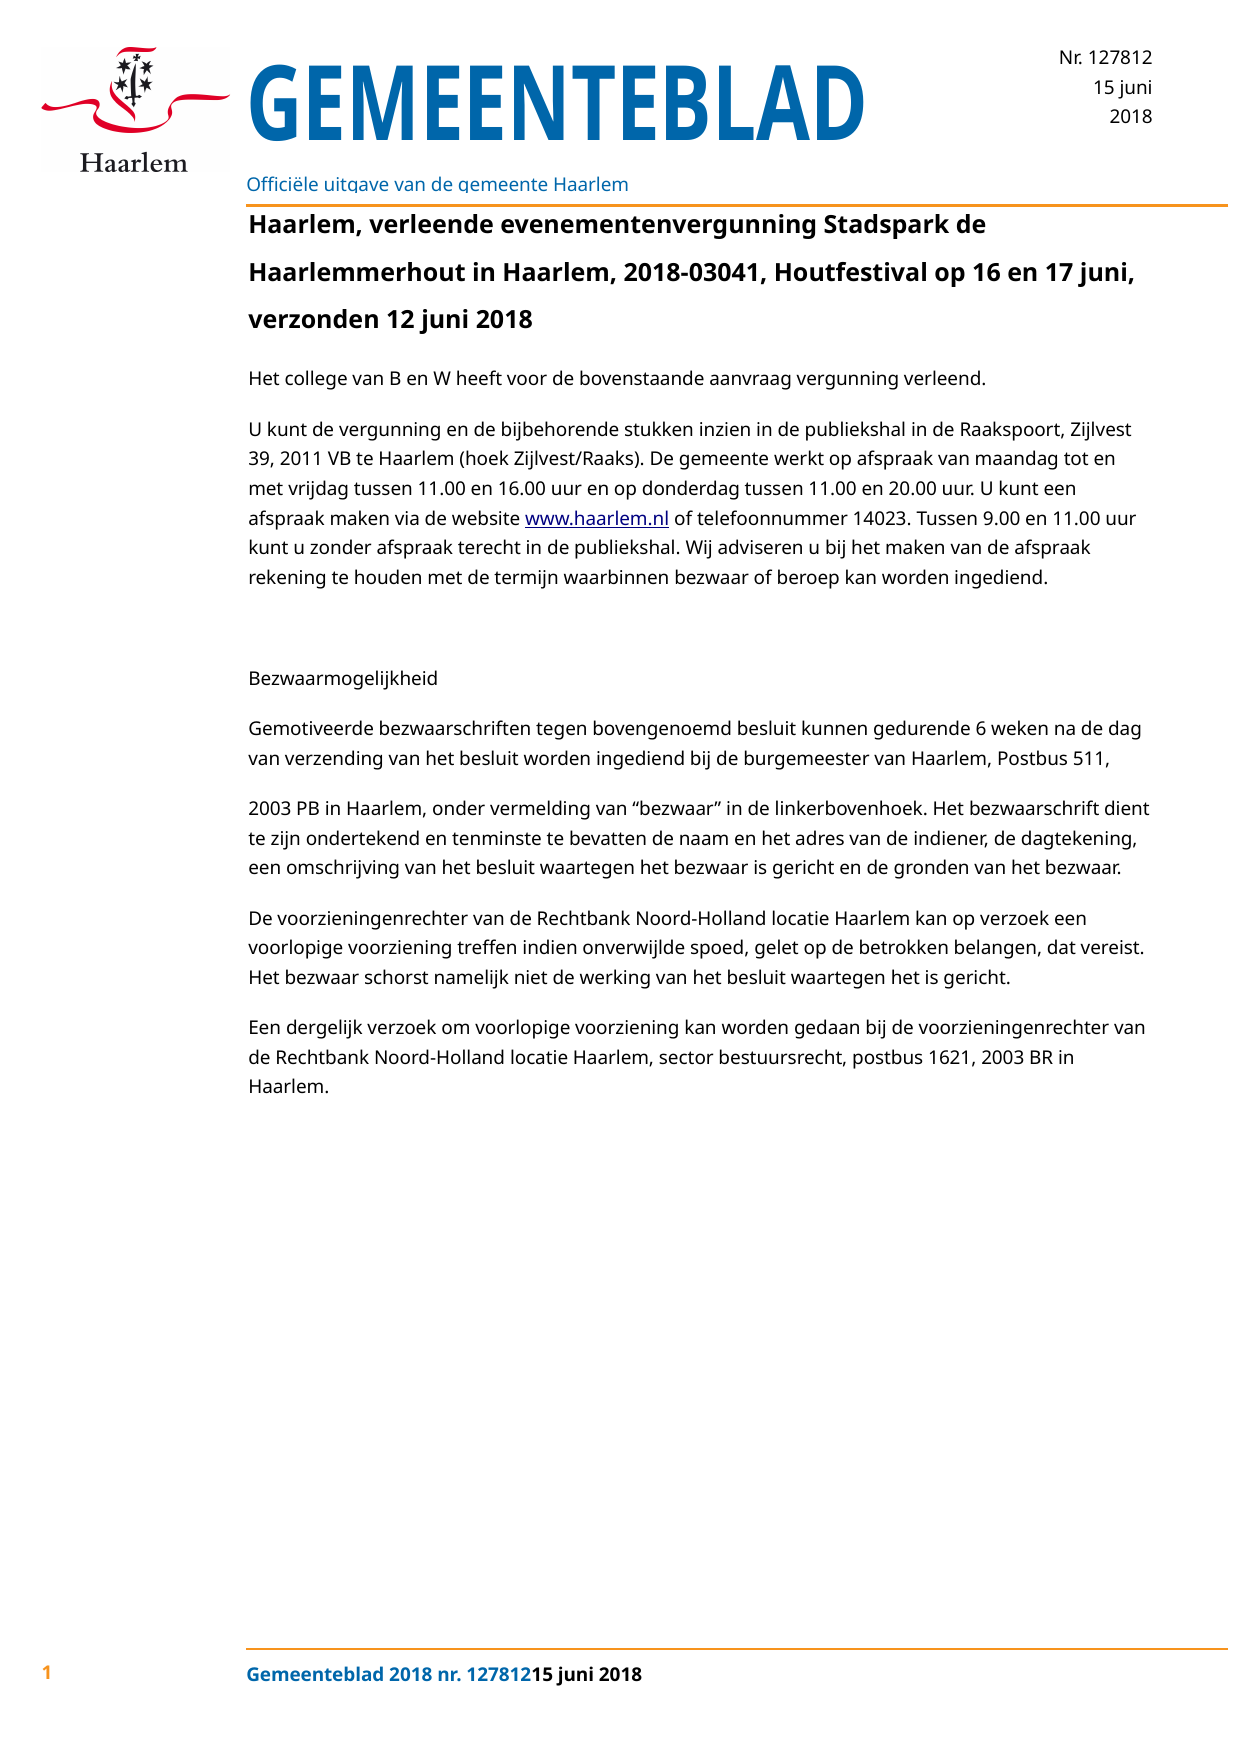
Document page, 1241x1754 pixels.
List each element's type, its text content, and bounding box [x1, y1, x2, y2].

picture [41, 47, 231, 172]
text Bezwaarmogelijkheid [248, 665, 1152, 690]
text Het college van B en W heeft voor de bovenstaande aanvraag vergunning verleend. [248, 366, 1152, 391]
text De voorzieningenrechter van de Rechtbank Noord-Holland locatie Haarlem kan op verzoek een voorlopige voorziening treffen indien onverwijlde spoed, gelet op de betrokken belangen, dat vereist. Het bezwaar schorst namelijk niet de werking van het besluit waartegen het is gericht. [248, 905, 1152, 989]
text Gemotiveerde bezwaarschriften tegen bovengenoemd besluit kunnen gedurende 6 weken na de dag van verzending van het besluit worden ingediend bij de burgemeester van Haarlem, Postbus 511, [248, 715, 1152, 770]
text 2003 PB in Haarlem, onder vermelding van “bezwaar” in de linkerbovenhoek. Het bezwaarschrift dient te zijn ondertekend en tenminste te bevatten de naam en het adres van de indiener, de dagtekening, een omschrijving van het besluit waartegen het bezwaar is gericht en de gronden van het bezwaar. [248, 795, 1152, 880]
text Een dergelijk verzoek om voorlopige voorziening kan worden gedaan bij de voorzieningenrechter van de Rechtbank Noord-Holland locatie Haarlem, sector bestuursrecht, postbus 1621, 2003 BR in Haarlem. [248, 1014, 1152, 1099]
text U kunt de vergunning en de bijbehorende stukken inzien in de publiekshal in de Raakspoort, Zijlvest 39, 2011 VB te Haarlem (hoek Zijlvest/Raaks). De gemeente werkt op afspraak van maandag tot en met vrijdag tussen 11.00 en 16.00 uur en op donderdag tussen 11.00 en 20.00 uur. U kunt een afspraak maken via de website www.haarlem.nl of telefoonnummer 14023. Tussen 9.00 en 11.00 uur kunt u zonder afspraak terecht in de publiekshal. Wij adviseren u bij het maken van de afspraak rekening te houden met de termijn waarbinnen bezwaar of beroep kan worden ingediend. [248, 416, 1152, 589]
text Haarlem, verleende evenementenvergunning Stadspark de Haarlemmerhout in Haarlem, 2018-03041, Houtfestival op 16 en 17 juni, verzonden 12 juni 2018 [248, 207, 1152, 336]
